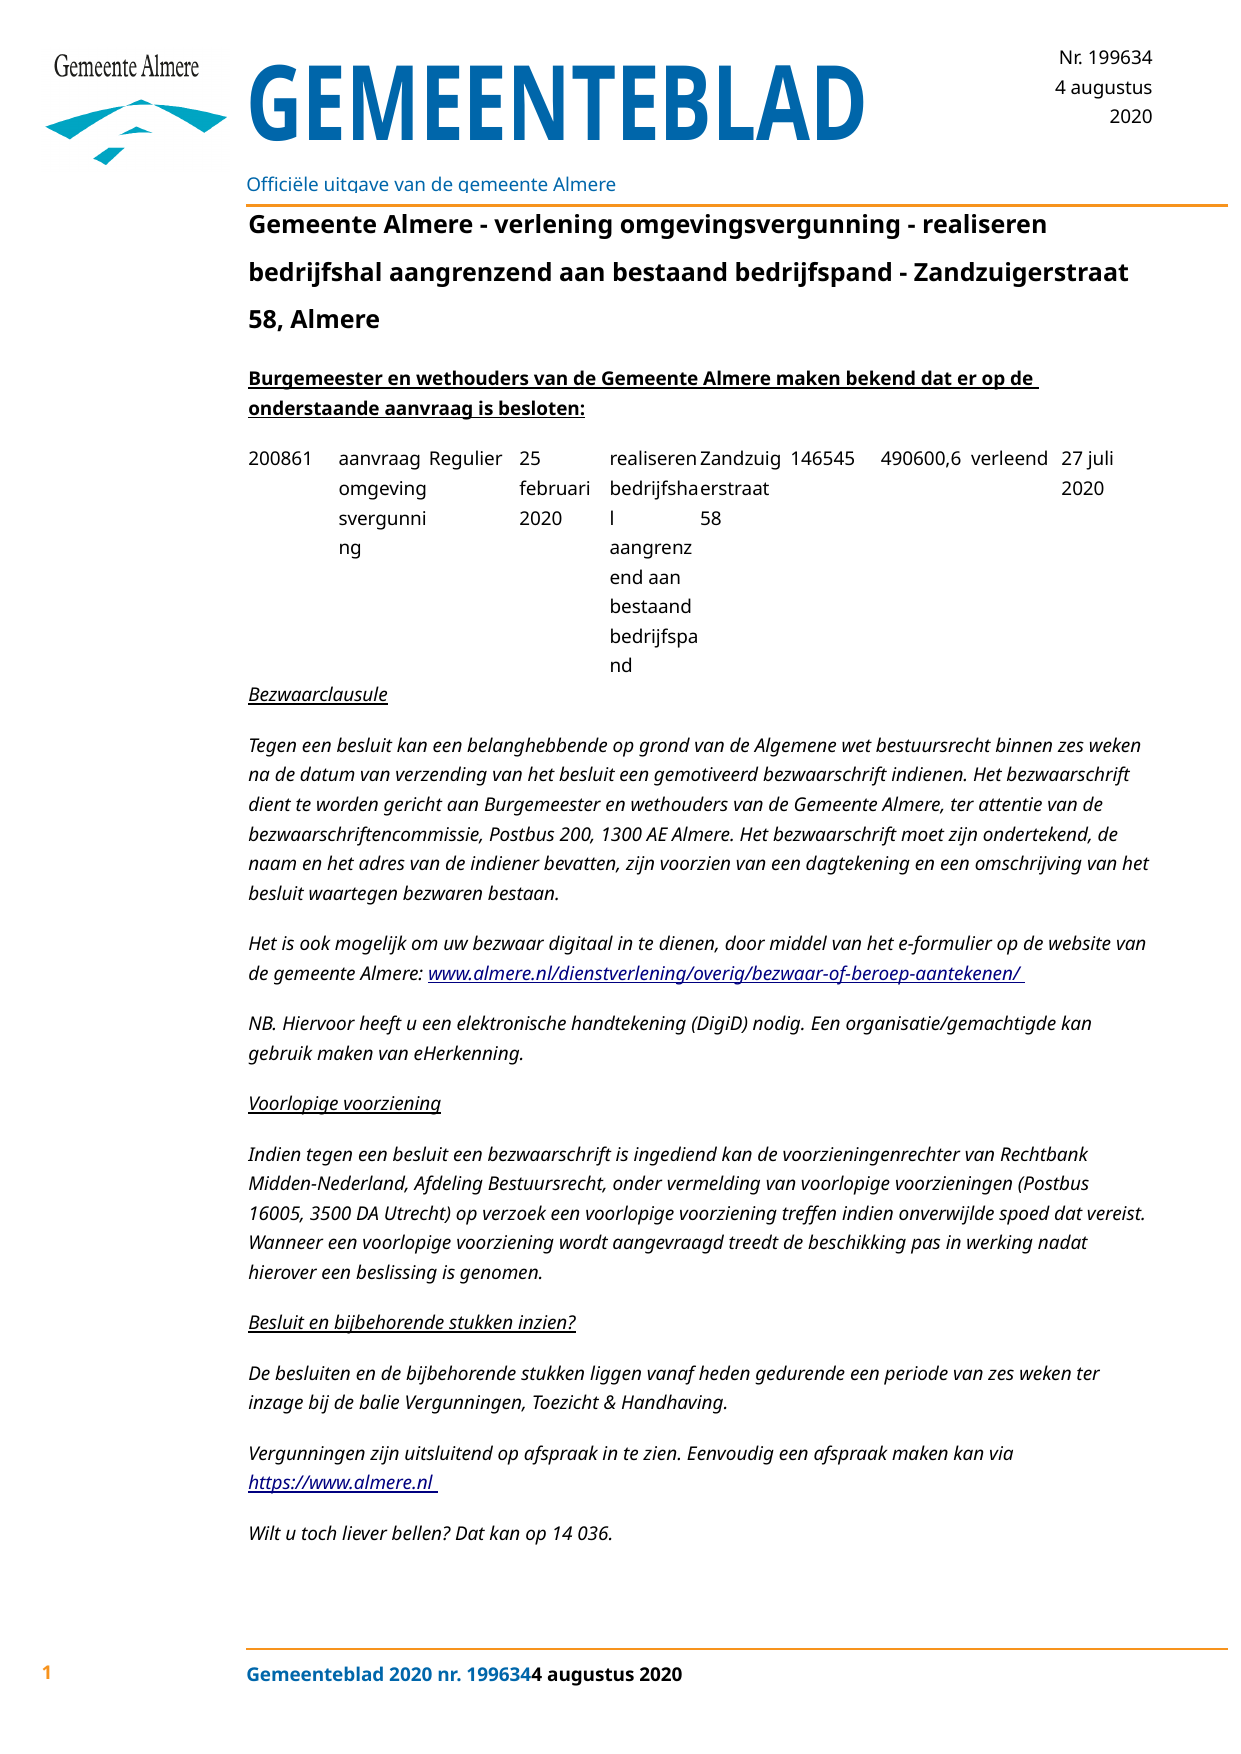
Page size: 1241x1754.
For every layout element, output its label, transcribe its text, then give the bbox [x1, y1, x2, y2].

text Vergunningen zijn uitsluitend op afspraak in te zien. Eenvoudig een afspraak maken kan via https://www.almere.nl [248, 1440, 1152, 1495]
text NB. Hiervoor heeft u een elektronische handtekening (DigiD) nodig. Een organisatie/gemachtigde kan gebruik maken van eHerkenning. [248, 1010, 1152, 1066]
text Wilt u toch liever bellen? Dat kan op 14 036. [248, 1520, 1152, 1546]
table_header realiseren bedrijfshal aangrenzend aan bestaand bedrijfspand [609, 446, 700, 678]
text Indien tegen een besluit een bezwaarschrift is ingediend kan de voorzieningenrechter van Rechtbank Midden-Nederland, Afdeling Bestuursrecht, onder vermelding van voorlopige voorzieningen (Postbus 16005, 3500 DA Utrecht) op verzoek een voorlopige voorziening treffen indien onverwijlde spoed dat vereist. Wanneer een voorlopige voorziening wordt aangevraagd treedt de beschikking pas in werking nadat hierover een beslissing is genomen. [248, 1141, 1152, 1285]
table_header 200861 [248, 446, 338, 678]
table_header 25 februari 2020 [519, 446, 609, 678]
table_header 27 juli 2020 [1061, 446, 1152, 678]
table_header verleend [971, 446, 1061, 678]
text Voorlopige voorziening [248, 1090, 1152, 1116]
text Gemeente Almere - verlening omgevingsvergunning - realiseren bedrijfshal aangrenzend aan bestaand bedrijfspand - Zandzuigerstraat 58, Almere [248, 207, 1152, 336]
table_header Regulier [429, 446, 519, 678]
table_header 490600,6 [881, 446, 971, 678]
text De besluiten en de bijbehorende stukken liggen vanaf heden gedurende een periode van zes weken ter inzage bij de balie Vergunningen, Toezicht & Handhaving. [248, 1360, 1152, 1415]
text Burgemeester en wethouders van de Gemeente Almere maken bekend dat er op de onderstaande aanvraag is besloten: [248, 366, 1152, 421]
text Het is ook mogelijk om uw bezwaar digitaal in te dienen, door middel van het e-formulier op de website van de gemeente Almere: www.almere.nl/dienstverlening/overig/bezwaar-of-beroep-aantekenen/ [248, 930, 1152, 986]
text Tegen een besluit kan een belanghebbende op grond van de Algemene wet bestuursrecht binnen zes weken na de datum van verzending van het besluit een gemotiveerd bezwaarschrift indienen. Het bezwaarschrift dient te worden gericht aan Burgemeester en wethouders van de Gemeente Almere, ter attentie van de bezwaarschriftencommissie, Postbus 200, 1300 AE Almere. Het bezwaarschrift moet zijn ondertekend, de naam en het adres van de indiener bevatten, zijn voorzien van een dagtekening en een omschrijving van het besluit waartegen bezwaren bestaan. [248, 732, 1152, 906]
table_header Zandzuigerstraat 58 [700, 446, 790, 678]
picture [41, 47, 231, 172]
text Besluit en bijbehorende stukken inzien? [248, 1309, 1152, 1335]
text Bezwaarclausule [248, 682, 1152, 707]
table_header aanvraag omgevingsvergunning [338, 446, 429, 678]
table_header 146545 [790, 446, 881, 678]
